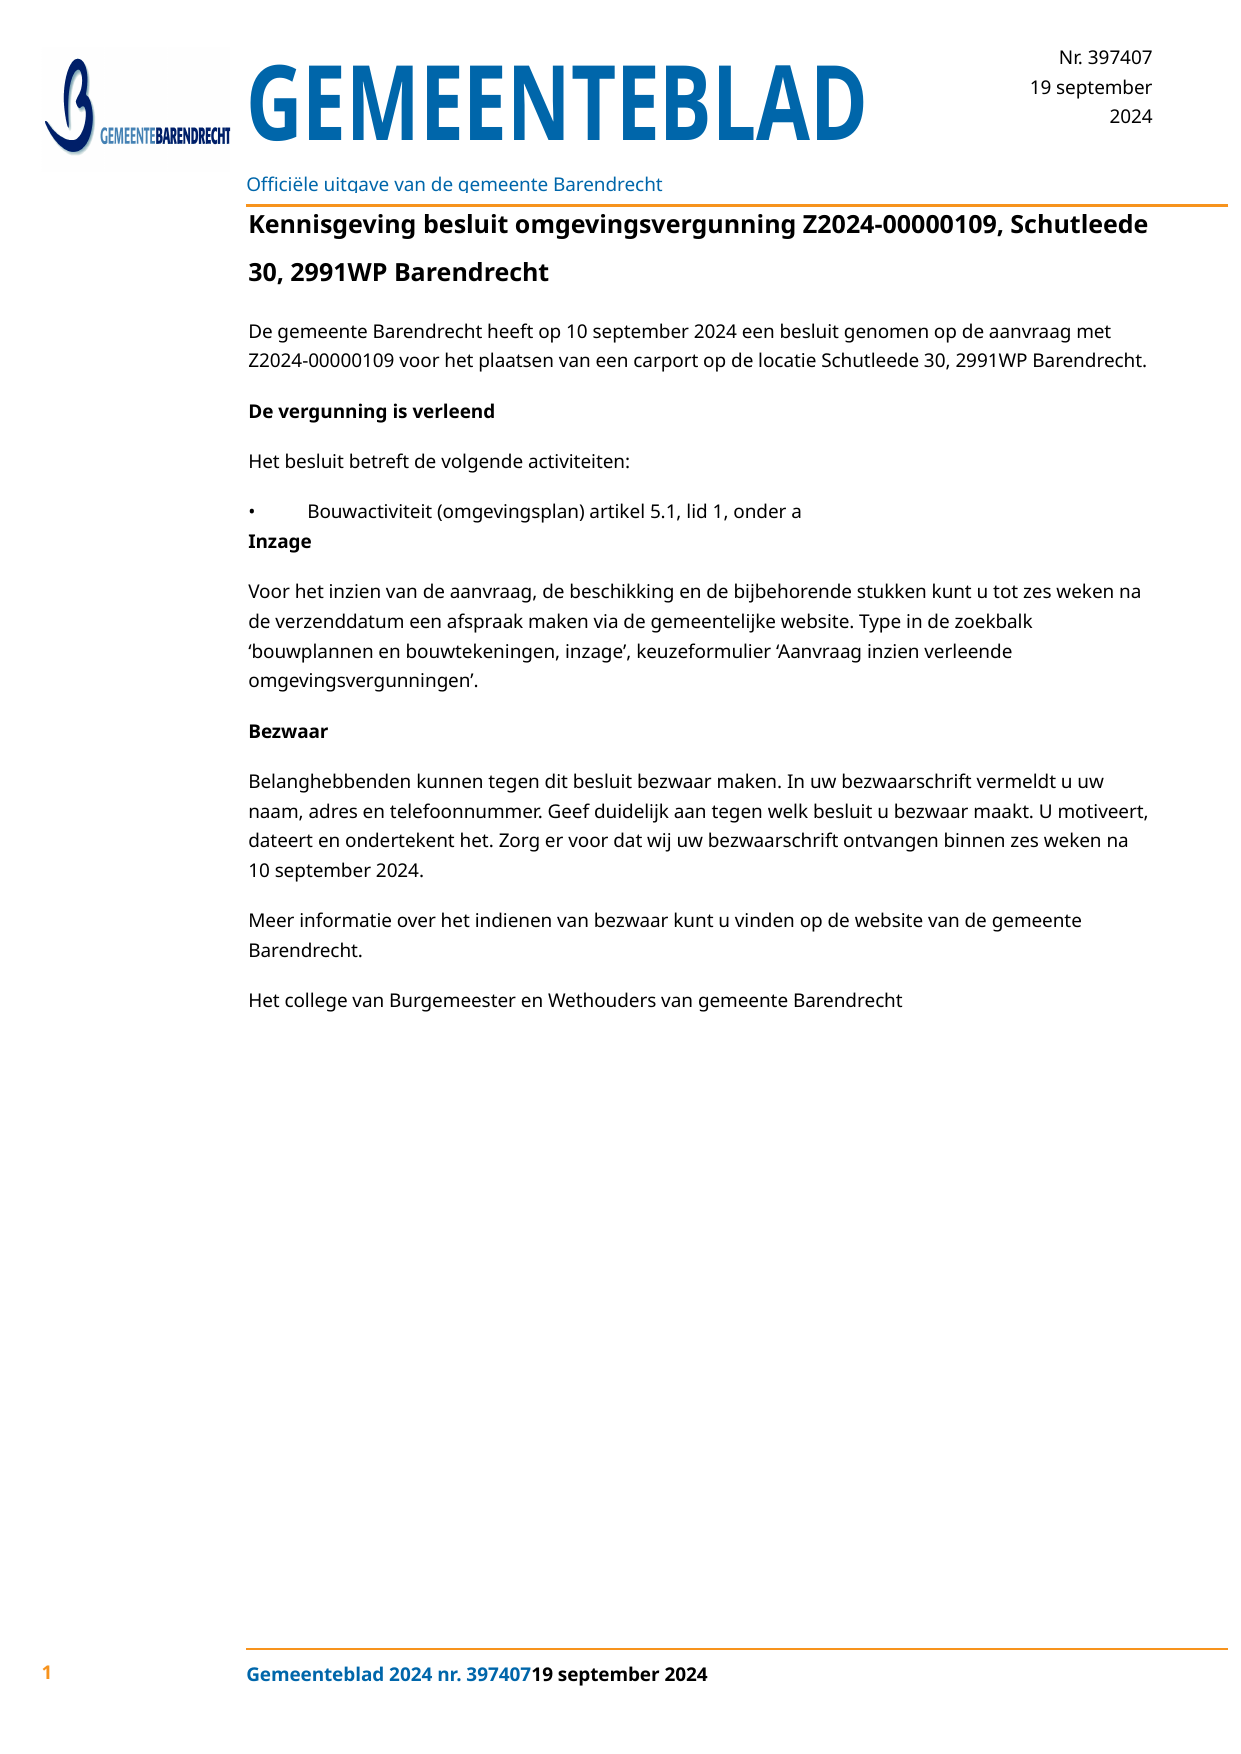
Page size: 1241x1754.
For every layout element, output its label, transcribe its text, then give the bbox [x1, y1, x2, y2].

text De vergunning is verleend [248, 398, 1152, 424]
text De gemeente Barendrecht heeft op 10 september 2024 een besluit genomen op de aanvraag met Z2024-00000109 voor het plaatsen van een carport op de locatie Schutleede 30, 2991WP Barendrecht. [248, 318, 1152, 373]
text Kennisgeving besluit omgevingsvergunning Z2024-00000109, Schutleede 30, 2991WP Barendrecht [248, 207, 1152, 288]
text Inzage [248, 528, 1152, 554]
text Meer informatie over het indienen van bezwaar kunt u vinden op de website van de gemeente Barendrecht. [248, 907, 1152, 963]
text Het besluit betreft de volgende activiteiten: [248, 448, 1152, 474]
text Bezwaar [248, 718, 1152, 744]
text Het college van Burgemeester en Wethouders van gemeente Barendrecht [248, 987, 1152, 1013]
picture [41, 47, 231, 172]
list Bouwactiviteit (omgevingsplan) artikel 5.1, lid 1, onder a [248, 499, 1152, 524]
text Belanghebbenden kunnen tegen dit besluit bezwaar maken. In uw bezwaarschrift vermeldt u uw naam, adres en telefoonnummer. Geef duidelijk aan tegen welk besluit u bezwaar maakt. U motiveert, dateert en ondertekent het. Zorg er voor dat wij uw bezwaarschrift ontvangen binnen zes weken na 10 september 2024. [248, 768, 1152, 883]
text Voor het inzien van de aanvraag, de beschikking en de bijbehorende stukken kunt u tot zes weken na de verzenddatum een afspraak maken via de gemeentelijke website. Type in de zoekbalk ‘bouwplannen en bouwtekeningen, inzage’, keuzeformulier ‘Aanvraag inzien verleende omgevingsvergunningen’. [248, 579, 1152, 693]
